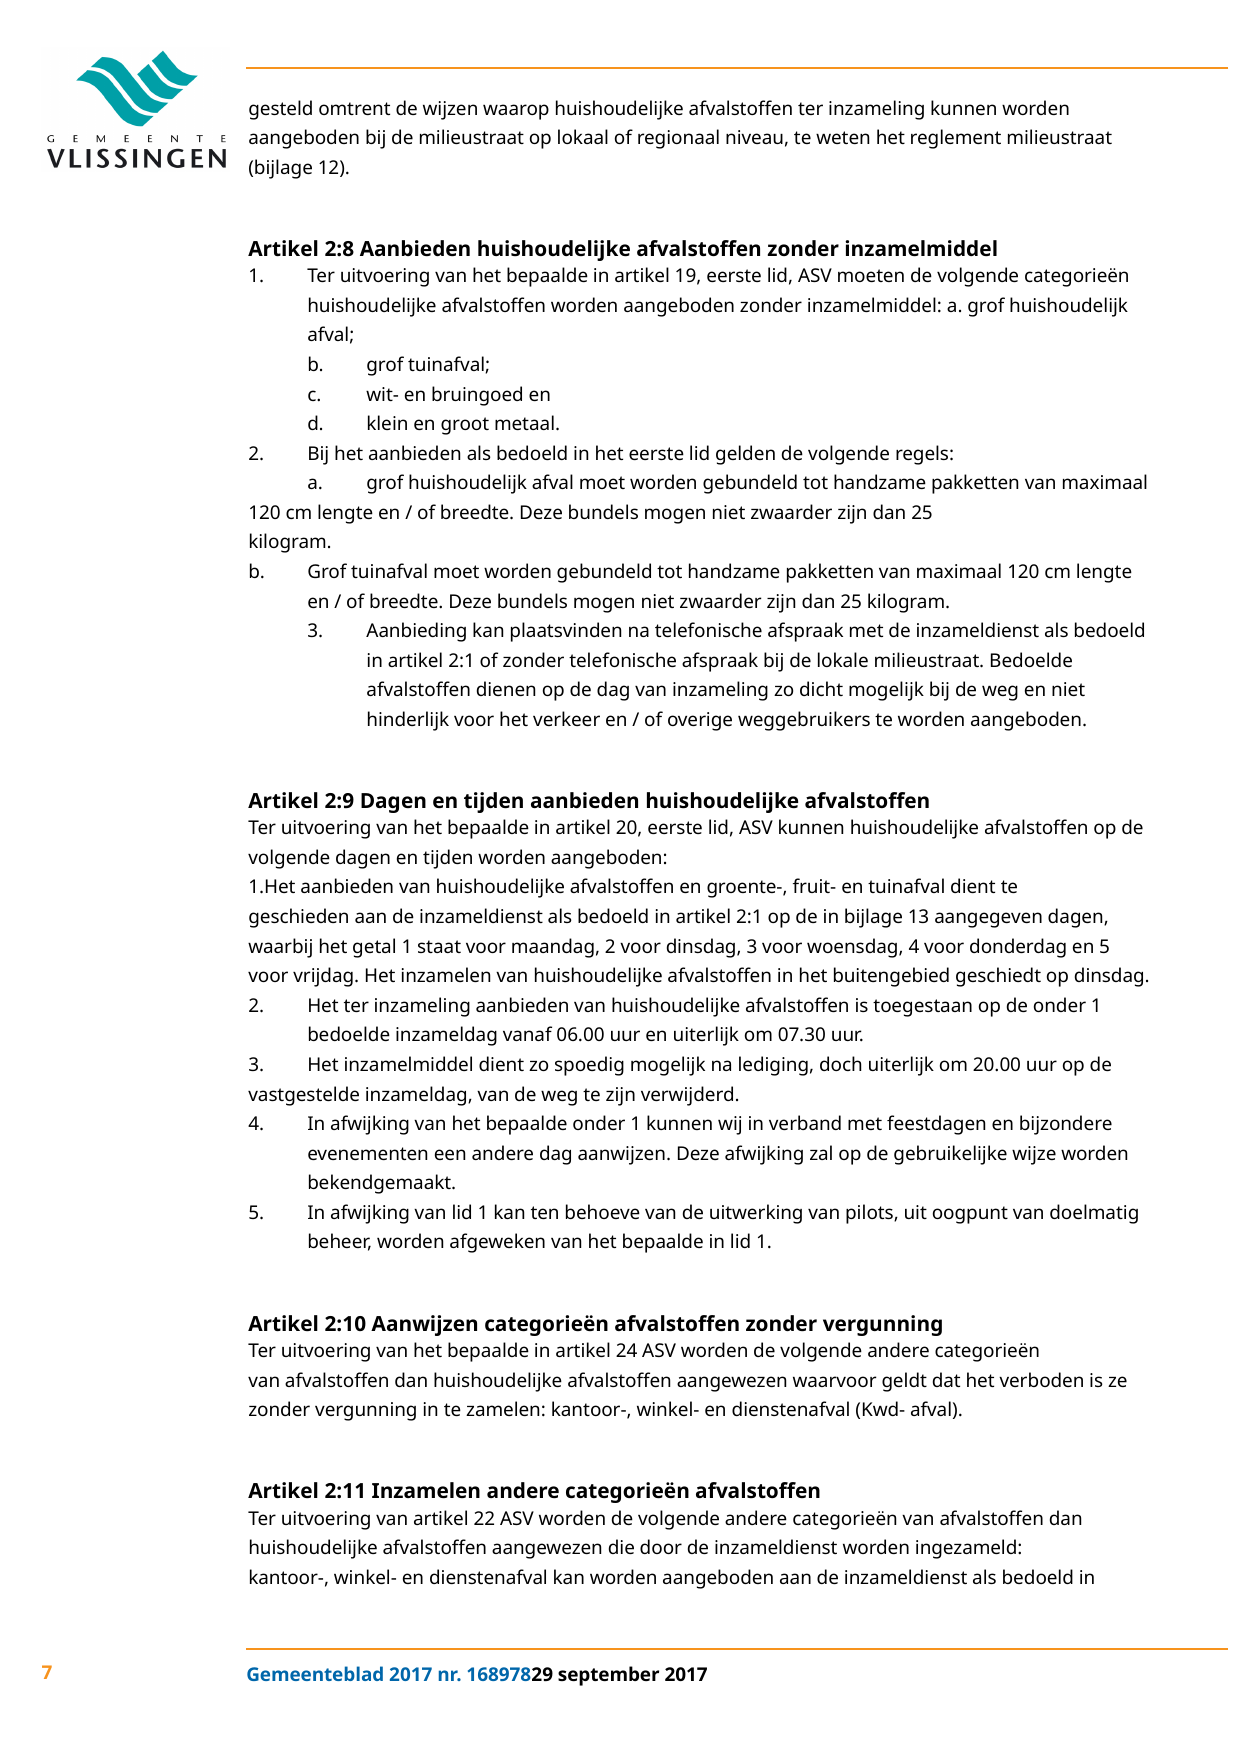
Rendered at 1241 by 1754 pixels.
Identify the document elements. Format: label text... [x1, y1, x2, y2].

text geschieden aan de inzameldienst als bedoeld in artikel 2:1 op de in bijlage 13 aangegeven dagen, waarbij het getal 1 staat voor maandag, 2 voor dinsdag, 3 voor woensdag, 4 voor donderdag en 5 voor vrijdag. Het inzamelen van huishoudelijke afvalstoffen in het buitengebied geschiedt op dinsdag. [248, 903, 1152, 988]
text kantoor-, winkel- en dienstenafval kan worden aangeboden aan de inzameldienst als bedoeld in [248, 1564, 1152, 1590]
list Ter uitvoering van het bepaalde in artikel 19, eerste lid, ASV moeten de volgende categorieën huishoudelijke afvalstoffen worden aangeboden zonder inzamelmiddel: a. grof huishoudelijk afval; [248, 262, 1152, 347]
text Artikel 2:8 Aanbieden huishoudelijke afvalstoffen zonder inzamelmiddel [248, 234, 1152, 262]
text Ter uitvoering van het bepaalde in artikel 20, eerste lid, ASV kunnen huishoudelijke afvalstoffen op de volgende dagen en tijden worden aangeboden: [248, 814, 1152, 870]
list Het ter inzameling aanbieden van huishoudelijke afvalstoffen is toegestaan op de onder 1 bedoelde inzameldag vanaf 06.00 uur en uiterlijk om 07.30 uur. [248, 992, 1152, 1047]
text van afvalstoffen dan huishoudelijke afvalstoffen aangewezen waarvoor geldt dat het verboden is ze zonder vergunning in te zamelen: kantoor-, winkel- en dienstenafval (Kwd- afval). [248, 1367, 1152, 1422]
list Bij het aanbieden als bedoeld in het eerste lid gelden de volgende regels: [248, 440, 1152, 466]
text Ter uitvoering van artikel 22 ASV worden de volgende andere categorieën van afvalstoffen dan huishoudelijke afvalstoffen aangewezen die door de inzameldienst worden ingezameld: [248, 1505, 1152, 1560]
list Aanbieding kan plaatsvinden na telefonische afspraak met de inzameldienst als bedoeld in artikel 2:1 of zonder telefonische afspraak bij de lokale milieustraat. Bedoelde afvalstoffen dienen op de dag van inzameling zo dicht mogelijk bij de weg en niet hinderlijk voor het verkeer en / of overige weggebruikers te worden aangeboden. [307, 617, 1152, 732]
picture [41, 47, 231, 172]
text kilogram. [248, 529, 1152, 554]
text Artikel 2:10 Aanwijzen categorieën afvalstoffen zonder vergunning [248, 1309, 1152, 1337]
text 120 cm lengte en / of breedte. Deze bundels mogen niet zwaarder zijn dan 25 [248, 499, 1152, 525]
text Artikel 2:9 Dagen en tijden aanbieden huishoudelijke afvalstoffen [248, 786, 1152, 814]
list klein en groot metaal. [307, 410, 1152, 436]
list In afwijking van lid 1 kan ten behoeve van de uitwerking van pilots, uit oogpunt van doelmatig beheer, worden afgeweken van het bepaalde in lid 1. [248, 1199, 1152, 1254]
text 1.Het aanbieden van huishoudelijke afvalstoffen en groente-, fruit- en tuinafval dient te [248, 874, 1152, 899]
list Grof tuinafval moet worden gebundeld tot handzame pakketten van maximaal 120 cm lengte en / of breedte. Deze bundels mogen niet zwaarder zijn dan 25 kilogram. [248, 558, 1152, 613]
list grof tuinafval; [307, 351, 1152, 377]
text gesteld omtrent de wijzen waarop huishoudelijke afvalstoffen ter inzameling kunnen worden aangeboden bij de milieustraat op lokaal of regionaal niveau, te weten het reglement milieustraat (bijlage 12). [248, 95, 1152, 180]
list In afwijking van het bepaalde onder 1 kunnen wij in verband met feestdagen en bijzondere evenementen een andere dag aanwijzen. Deze afwijking zal op de gebruikelijke wijze worden bekendgemaakt. [248, 1110, 1152, 1195]
text Artikel 2:11 Inzamelen andere categorieën afvalstoffen [248, 1476, 1152, 1505]
list wit- en bruingoed en [307, 381, 1152, 406]
text vastgestelde inzameldag, van de weg te zijn verwijderd. [248, 1081, 1152, 1107]
list grof huishoudelijk afval moet worden gebundeld tot handzame pakketten van maximaal [307, 469, 1152, 495]
text Ter uitvoering van het bepaalde in artikel 24 ASV worden de volgende andere categorieën [248, 1337, 1152, 1363]
list Het inzamelmiddel dient zo spoedig mogelijk na lediging, doch uiterlijk om 20.00 uur op de [248, 1051, 1152, 1077]
